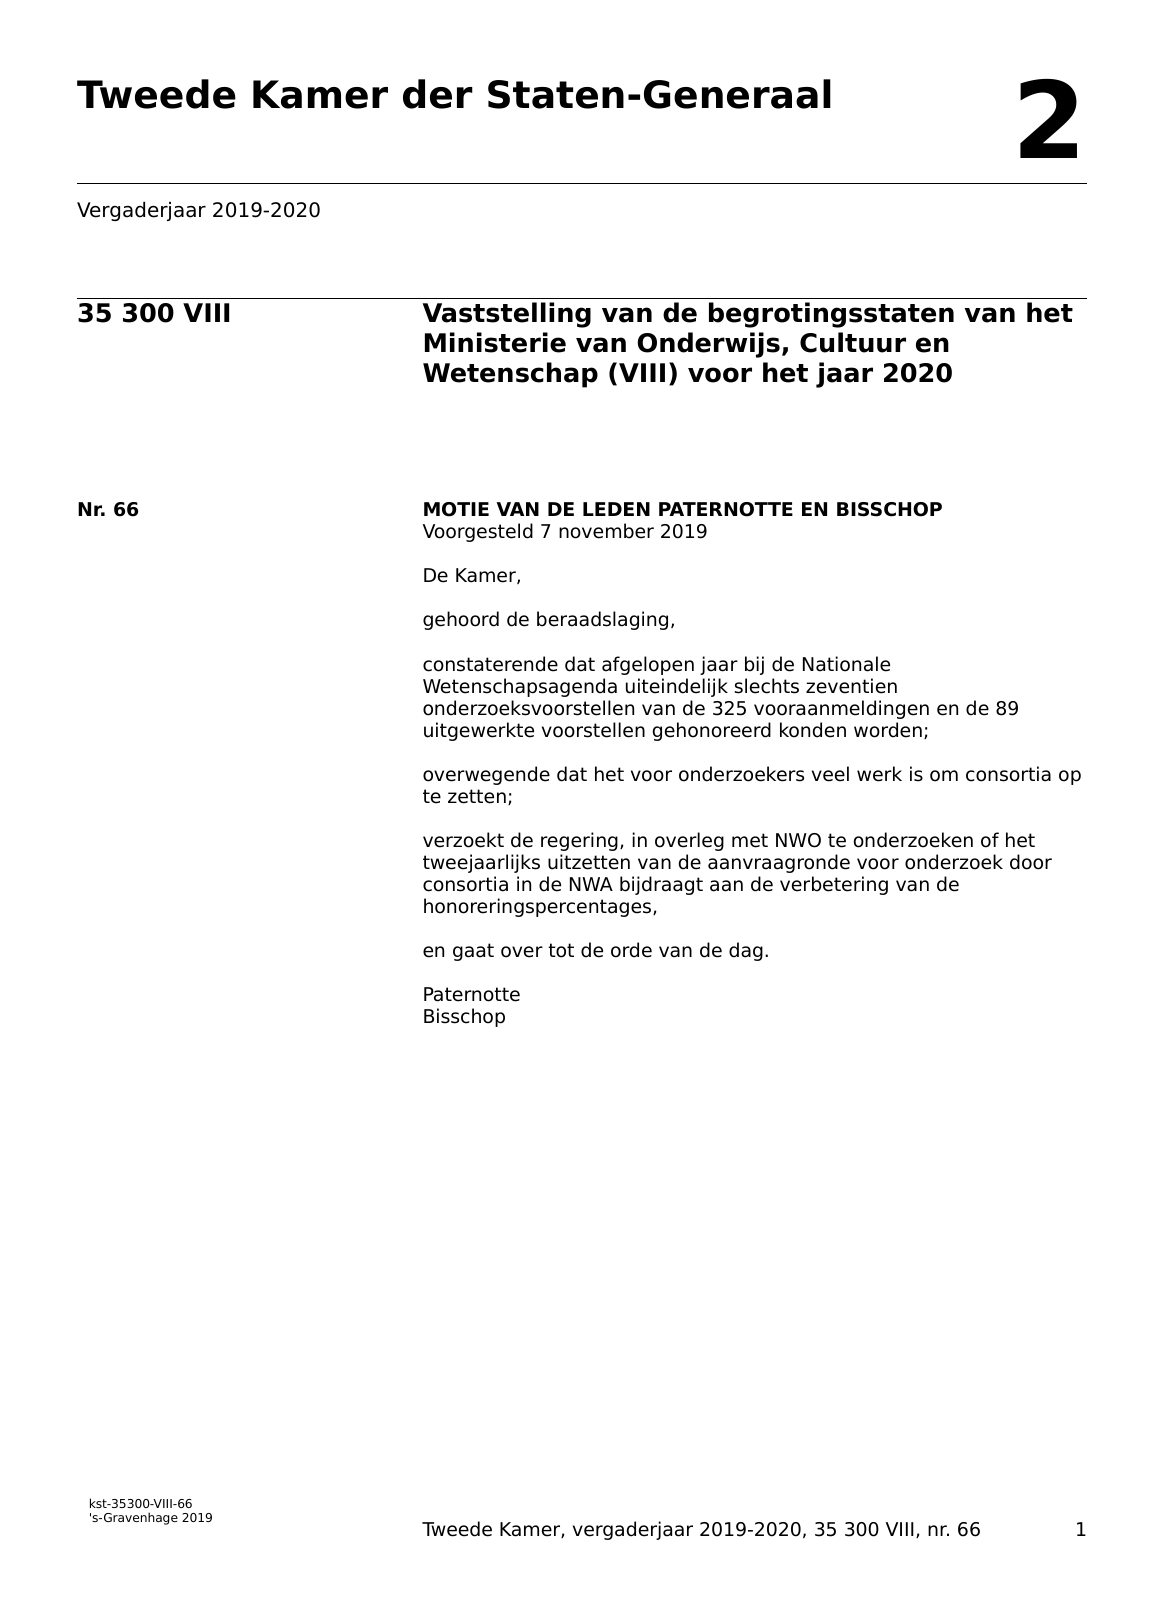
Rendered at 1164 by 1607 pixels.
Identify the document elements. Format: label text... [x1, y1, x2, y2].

text verzoekt de regering, in overleg met NWO te onderzoeken of het tweejaarlijks uitzetten van de aanvraagronde voor onderzoek door consortia in de NWA bijdraagt aan de verbetering van de honoreringspercentages, [422, 830, 1087, 918]
text overwegende dat het voor onderzoekers veel werk is om consortia op te zetten; [422, 764, 1087, 808]
text 's-Gravenhage 2019 [88, 1511, 323, 1525]
subtitle Nr. 66 MOTIE VAN DE LEDEN PATERNOTTE EN BISSCHOP [77, 499, 1087, 521]
subtitle 35 300 VIII Vaststelling van de begrotingsstaten van het Ministerie van Onderwijs, Cultuur en Wetenschap (VIII) voor het jaar 2020 [77, 299, 1087, 388]
text Voorgesteld 7 november 2019 [422, 521, 1087, 543]
text kst-35300-VIII-66 [88, 1497, 323, 1511]
text Paternotte [422, 984, 1087, 1006]
table_header 2 [886, 59, 1087, 183]
text De Kamer, [422, 565, 1087, 587]
text gehoord de beraadslaging, [422, 609, 1087, 631]
table_cell Vergaderjaar 2019-2020 [77, 184, 1087, 298]
text en gaat over tot de orde van de dag. [422, 940, 1087, 962]
text Bisschop [422, 1006, 1087, 1028]
text constaterende dat afgelopen jaar bij de Nationale Wetenschapsagenda uiteindelijk slechts zeventien onderzoeksvoorstellen van de 325 vooraanmeldingen en de 89 uitgewerkte voorstellen gehonoreerd konden worden; [422, 653, 1087, 741]
table_header Tweede Kamer der Staten-Generaal [77, 59, 886, 183]
